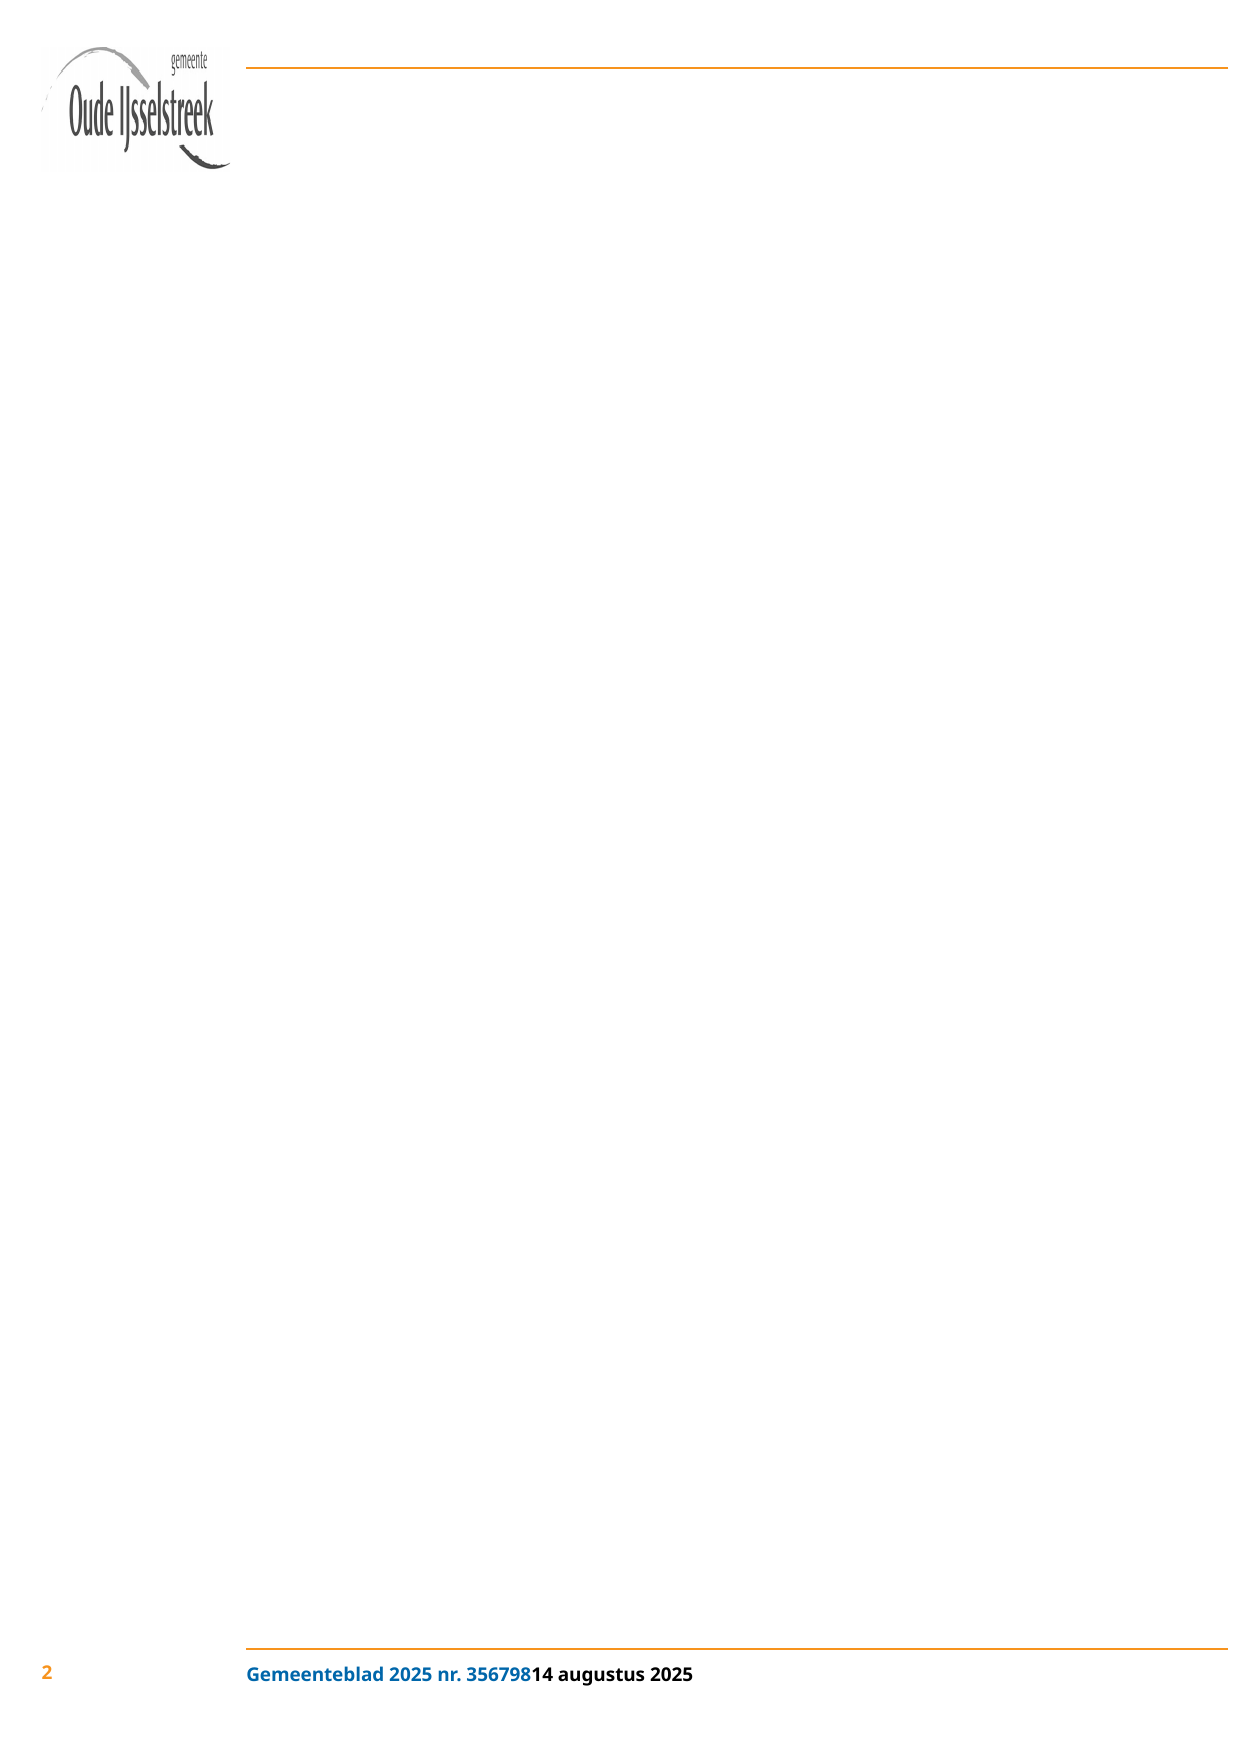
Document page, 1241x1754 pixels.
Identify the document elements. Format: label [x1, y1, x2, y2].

picture [41, 47, 231, 172]
